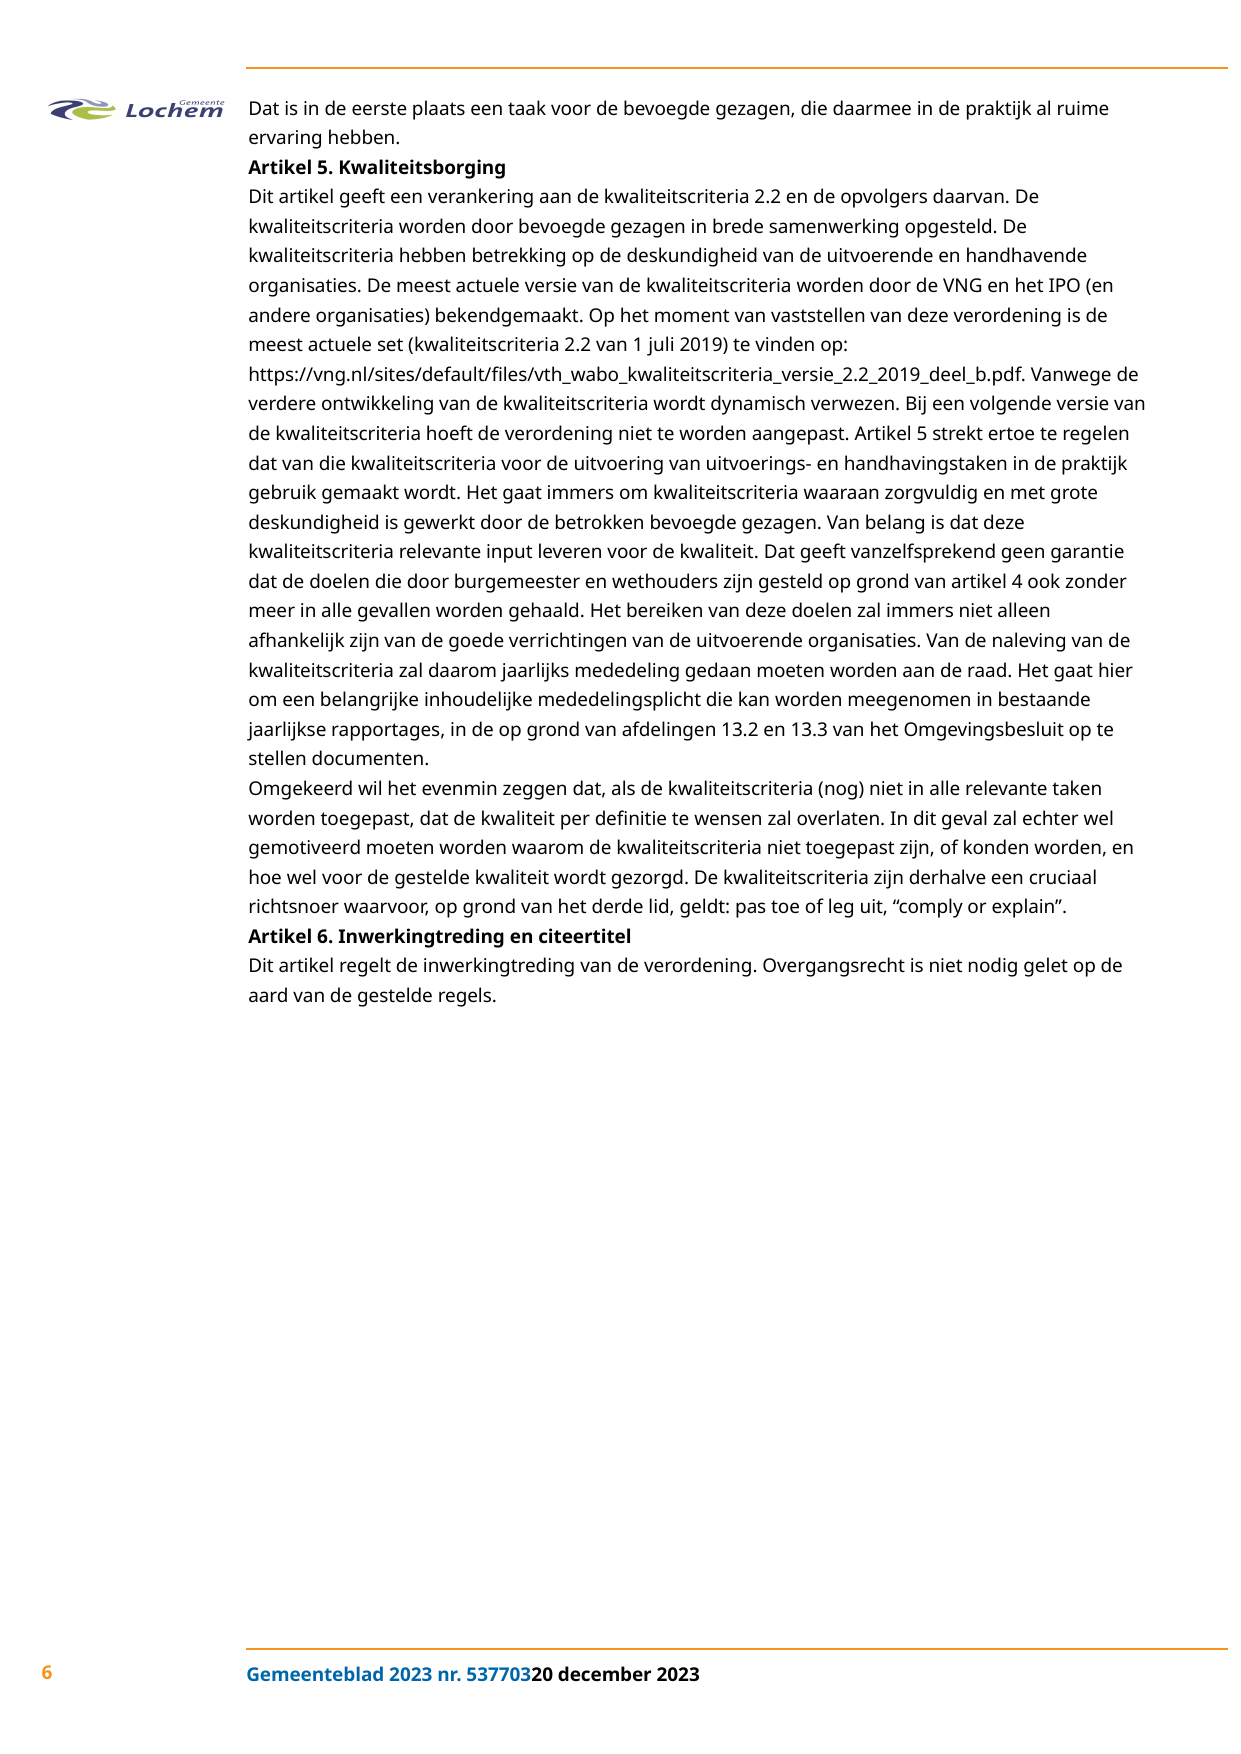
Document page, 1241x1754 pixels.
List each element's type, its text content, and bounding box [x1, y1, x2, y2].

text Dat is in de eerste plaats een taak voor de bevoegde gezagen, die daarmee in de praktijk al ruime ervaring hebben. [248, 95, 1152, 150]
text Dit artikel geeft een verankering aan de kwaliteitscriteria 2.2 en de opvolgers daarvan. De kwaliteitscriteria worden door bevoegde gezagen in brede samenwerking opgesteld. De kwaliteitscriteria hebben betrekking op de deskundigheid van de uitvoerende en handhavende organisaties. De meest actuele versie van de kwaliteitscriteria worden door de VNG en het IPO (en andere organisaties) bekendgemaakt. Op het moment van vaststellen van deze verordening is de meest actuele set (kwaliteitscriteria 2.2 van 1 juli 2019) te vinden op: https://vng.nl/sites/default/files/vth_wabo_kwaliteitscriteria_versie_2.2_2019_deel_b.pdf. Vanwege de verdere ontwikkeling van de kwaliteitscriteria wordt dynamisch verwezen. Bij een volgende versie van de kwaliteitscriteria hoeft de verordening niet te worden aangepast. Artikel 5 strekt ertoe te regelen dat van die kwaliteitscriteria voor de uitvoering van uitvoerings- en handhavingstaken in de praktijk gebruik gemaakt wordt. Het gaat immers om kwaliteitscriteria waaraan zorgvuldig en met grote deskundigheid is gewerkt door de betrokken bevoegde gezagen. Van belang is dat deze kwaliteitscriteria relevante input leveren voor de kwaliteit. Dat geeft vanzelfsprekend geen garantie dat de doelen die door burgemeester en wethouders zijn gesteld op grond van artikel 4 ook zonder meer in alle gevallen worden gehaald. Het bereiken van deze doelen zal immers niet alleen afhankelijk zijn van de goede verrichtingen van de uitvoerende organisaties. Van de naleving van de kwaliteitscriteria zal daarom jaarlijks mededeling gedaan moeten worden aan de raad. Het gaat hier om een belangrijke inhoudelijke mededelingsplicht die kan worden meegenomen in bestaande jaarlijkse rapportages, in de op grond van afdelingen 13.2 en 13.3 van het Omgevingsbesluit op te stellen documenten. [248, 183, 1152, 771]
text Omgekeerd wil het evenmin zeggen dat, als de kwaliteitscriteria (nog) niet in alle relevante taken worden toegepast, dat de kwaliteit per definitie te wensen zal overlaten. In dit geval zal echter wel gemotiveerd moeten worden waarom de kwaliteitscriteria niet toegepast zijn, of konden worden, en hoe wel voor de gestelde kwaliteit wordt gezorgd. De kwaliteitscriteria zijn derhalve een cruciaal richtsnoer waarvoor, op grond van het derde lid, geldt: pas toe of leg uit, “comply or explain”. [248, 775, 1152, 919]
text Dit artikel regelt de inwerkingtreding van de verordening. Overgangsrecht is niet nodig gelet op de aard van de gestelde regels. [248, 953, 1152, 1008]
picture [41, 47, 231, 172]
text Artikel 6. Inwerkingtreding en citeertitel [248, 923, 1152, 949]
text Artikel 5. Kwaliteitsborging [248, 154, 1152, 180]
